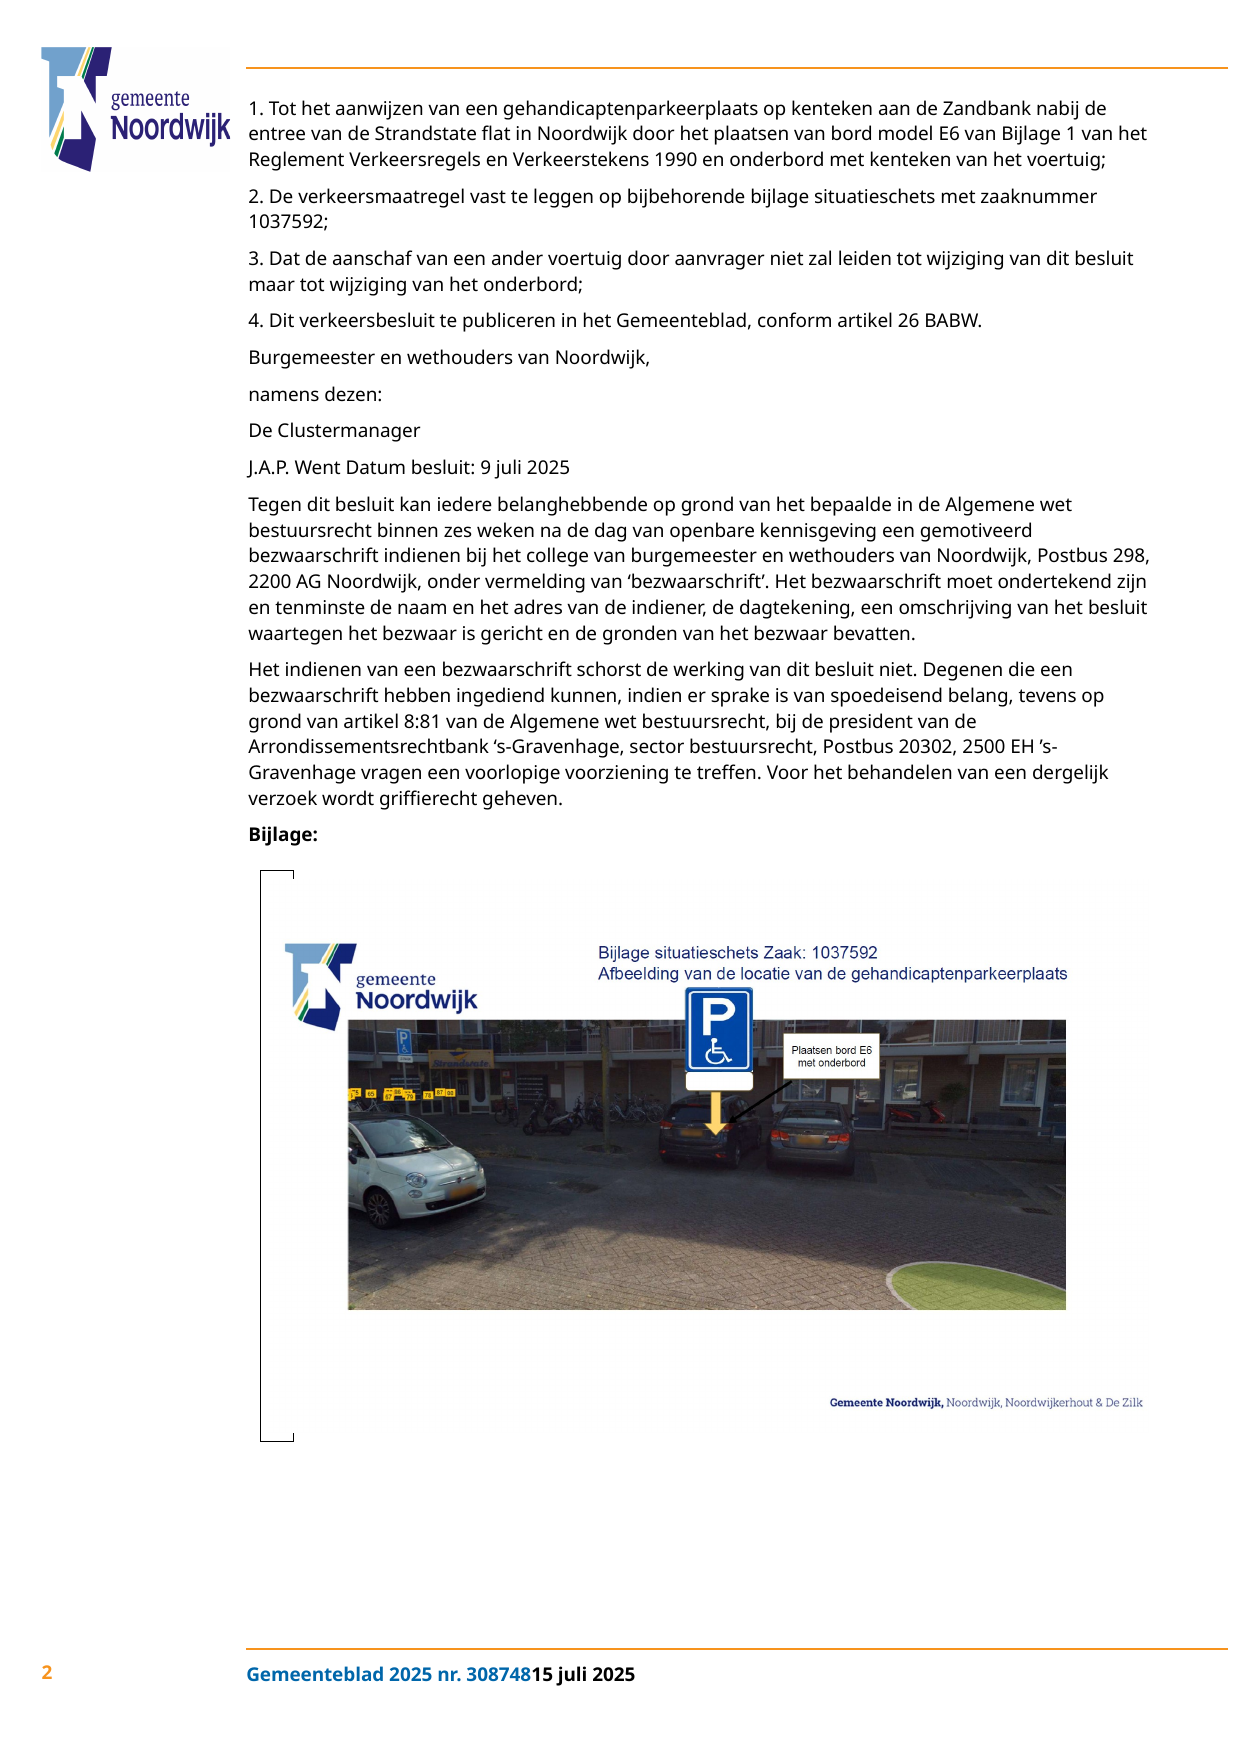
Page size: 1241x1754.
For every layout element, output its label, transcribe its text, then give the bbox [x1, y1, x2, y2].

text De Clustermanager [248, 418, 1152, 443]
text 3. Dat de aanschaf van een ander voertuig door aanvrager niet zal leiden tot wijziging van dit besluit maar tot wijziging van het onderbord; [248, 245, 1152, 297]
text 2. De verkeersmaatregel vast te leggen op bijbehorende bijlage situatieschets met zaaknummer 1037592; [248, 183, 1152, 234]
text Burgemeester en wethouders van Noordwijk, [248, 344, 1152, 370]
picture [41, 47, 231, 172]
text Bijlage: [248, 822, 1152, 847]
text Tegen dit besluit kan iedere belanghebbende op grond van het bepaalde in de Algemene wet bestuursrecht binnen zes weken na de dag van openbare kennisgeving een gemotiveerd bezwaarschrift indienen bij het college van burgemeester en wethouders van Noordwijk, Postbus 298, 2200 AG Noordwijk, onder vermelding van ‘bezwaarschrift’. Het bezwaarschrift moet ondertekend zijn en tenminste de naam en het adres van de indiener, de dagtekening, een omschrijving van het besluit waartegen het bezwaar is gericht en de gronden van het bezwaar bevatten. [248, 491, 1152, 645]
text namens dezen: [248, 381, 1152, 407]
text Het indienen van een bezwaarschrift schorst de werking van dit besluit niet. Degenen die een bezwaarschrift hebben ingediend kunnen, indien er sprake is van spoedeisend belang, tevens op grond van artikel 8:81 van de Algemene wet bestuursrecht, bij de president van de Arrondissementsrechtbank ‘s-Gravenhage, sector bestuursrecht, Postbus 20302, 2500 EH ’s-Gravenhage vragen een voorlopige voorziening te treffen. Voor het behandelen van een dergelijk verzoek wordt griffierecht geheven. [248, 656, 1152, 811]
text J.A.P. Went Datum besluit: 9 juli 2025 [248, 454, 1152, 480]
text 1. Tot het aanwijzen van een gehandicaptenparkeerplaats op kenteken aan de Zandbank nabij de entree van de Strandstate flat in Noordwijk door het plaatsen van bord model E6 van Bijlage 1 van het Reglement Verkeersregels en Verkeerstekens 1990 en onderbord met kenteken van het voertuig; [248, 95, 1152, 172]
text 4. Dit verkeersbesluit te publiceren in het Gemeenteblad, conform artikel 26 BABW. [248, 308, 1152, 333]
picture [268, 879, 1149, 1433]
